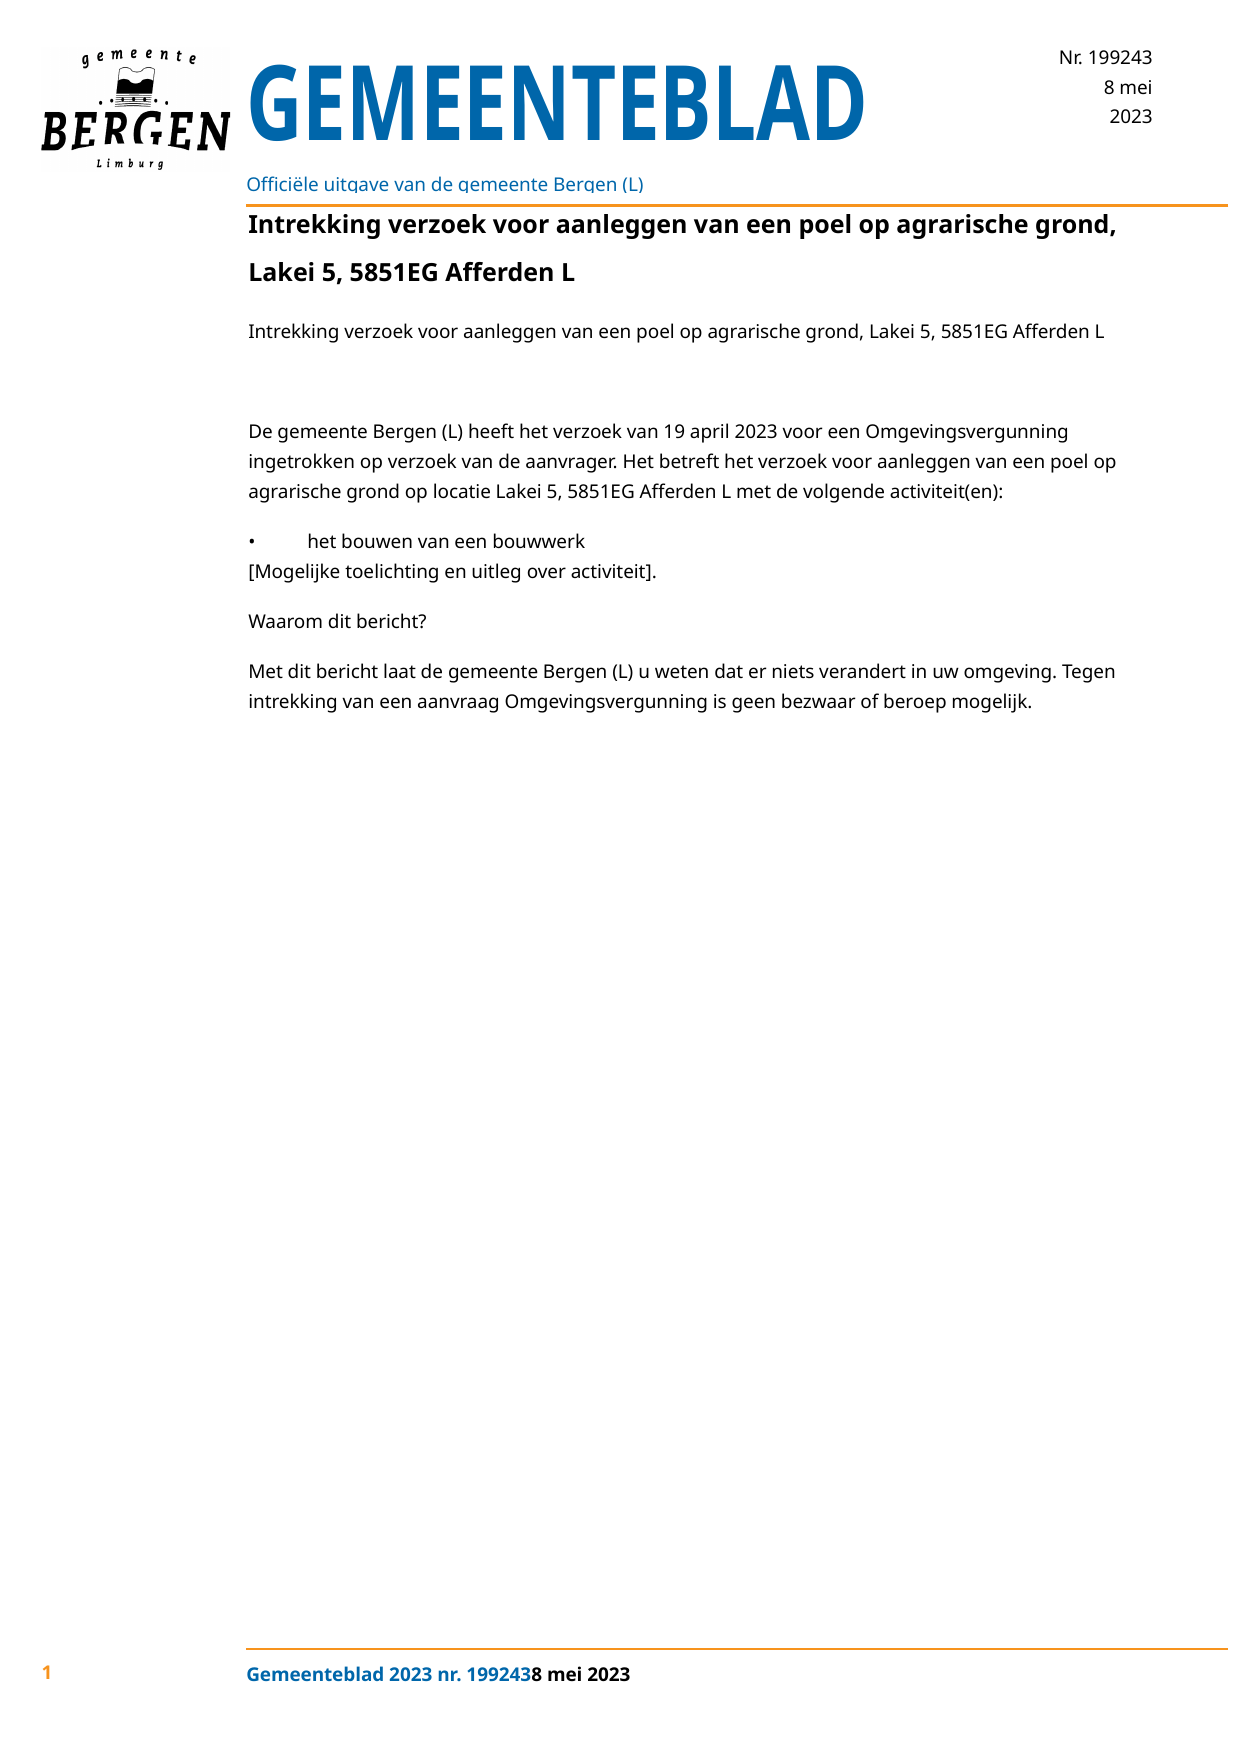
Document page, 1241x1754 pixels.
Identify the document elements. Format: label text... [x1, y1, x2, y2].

text Waarom dit bericht? [248, 608, 1152, 634]
text [Mogelijke toelichting en uitleg over activiteit]. [248, 558, 1152, 584]
text Met dit bericht laat de gemeente Bergen (L) u weten dat er niets verandert in uw omgeving. Tegen intrekking van een aanvraag Omgevingsvergunning is geen bezwaar of beroep mogelijk. [248, 659, 1152, 714]
picture [41, 47, 231, 172]
text Intrekking verzoek voor aanleggen van een poel op agrarische grond, Lakei 5, 5851EG Afferden L [248, 318, 1152, 344]
text Intrekking verzoek voor aanleggen van een poel op agrarische grond, Lakei 5, 5851EG Afferden L [248, 207, 1152, 288]
list het bouwen van een bouwwerk [248, 528, 1152, 554]
text De gemeente Bergen (L) heeft het verzoek van 19 april 2023 voor een Omgevingsvergunning ingetrokken op verzoek van de aanvrager. Het betreft het verzoek voor aanleggen van een poel op agrarische grond op locatie Lakei 5, 5851EG Afferden L met de volgende activiteit(en): [248, 419, 1152, 504]
